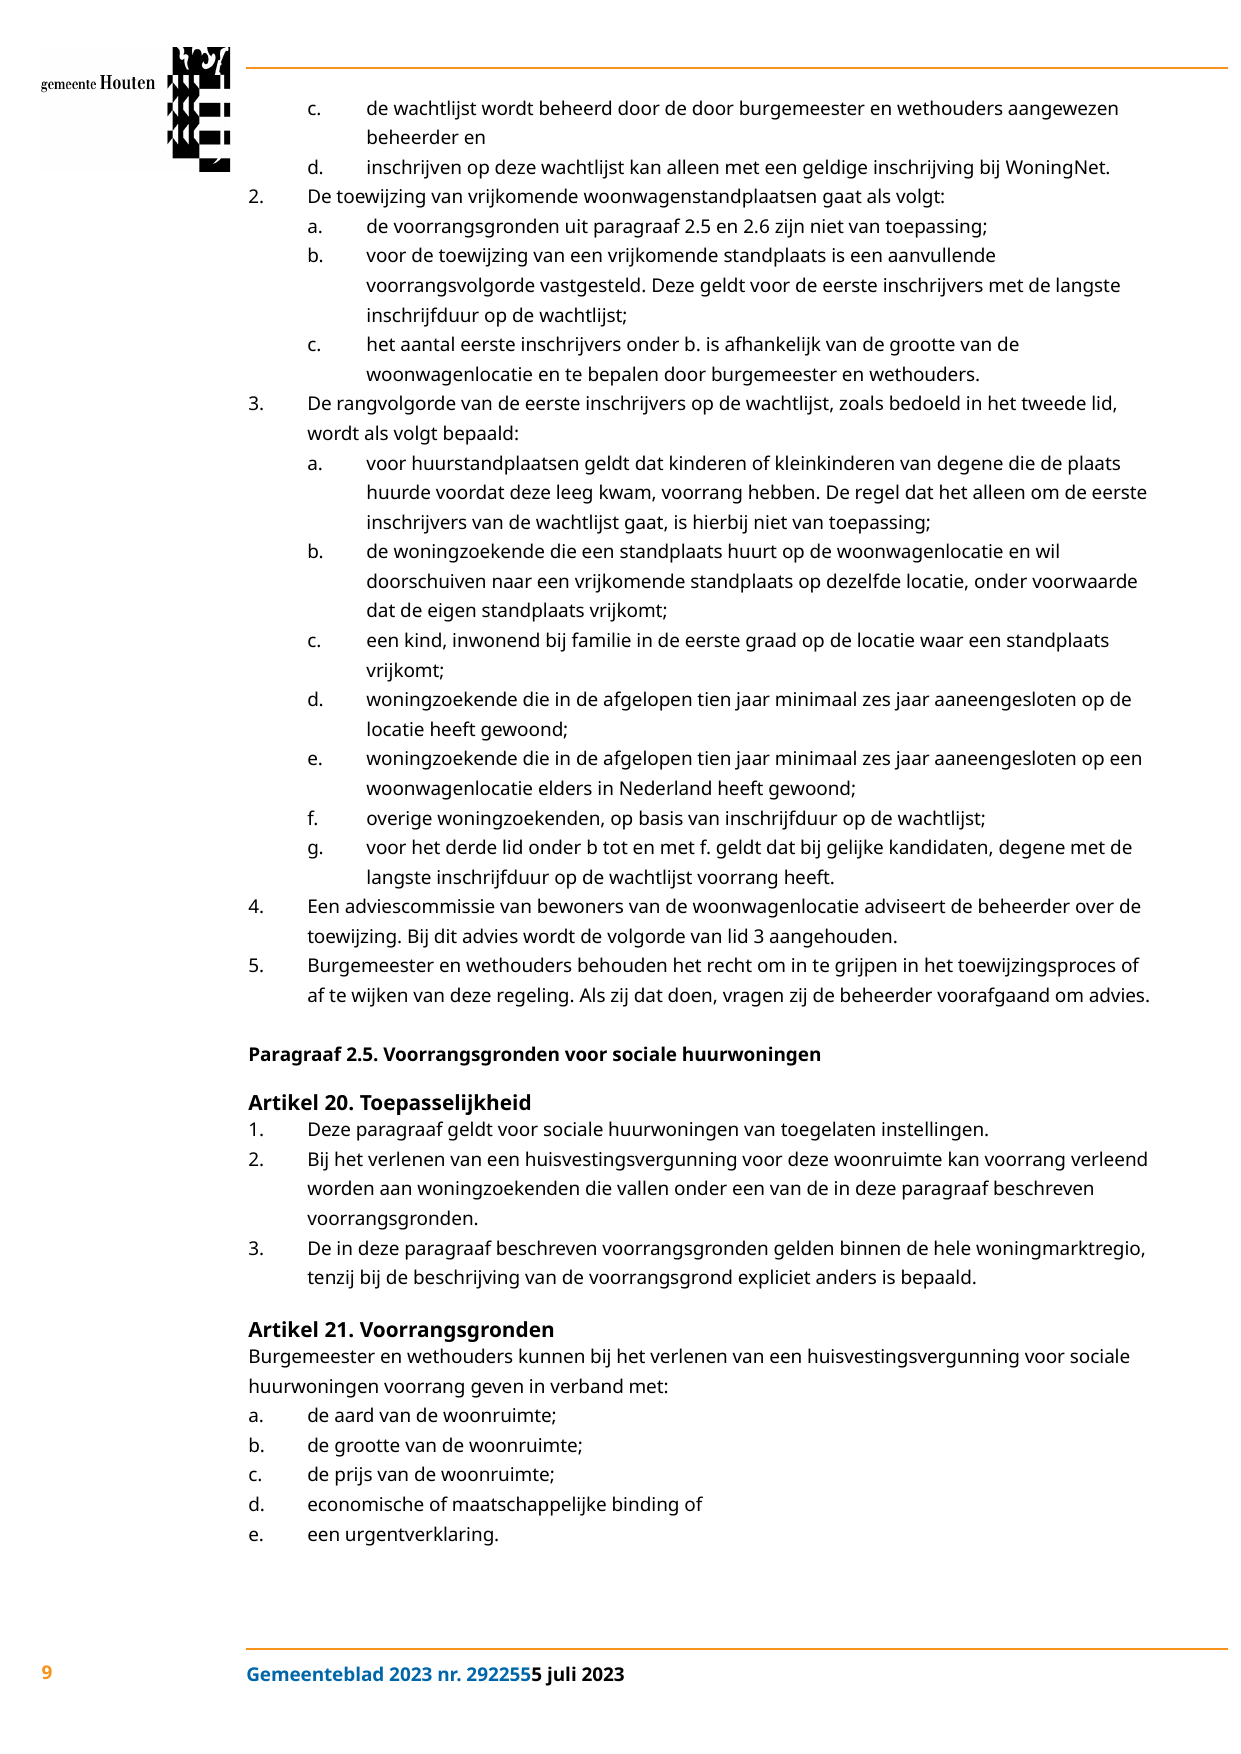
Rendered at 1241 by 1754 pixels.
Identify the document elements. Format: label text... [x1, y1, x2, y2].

picture [41, 47, 231, 172]
list Een adviescommissie van bewoners van de woonwagenlocatie adviseert de beheerder over de toewijzing. Bij dit advies wordt de volgorde van lid 3 aangehouden. [248, 893, 1152, 949]
list een kind, inwonend bij familie in de eerste graad op de locatie waar een standplaats vrijkomt; [307, 627, 1152, 683]
list voor de toewijzing van een vrijkomende standplaats is een aanvullende voorrangsvolgorde vastgesteld. Deze geldt voor de eerste inschrijvers met de langste inschrijfduur op de wachtlijst; [307, 243, 1152, 328]
list woningzoekende die in de afgelopen tien jaar minimaal zes jaar aaneengesloten op de locatie heeft gewoond; [307, 686, 1152, 742]
list de grootte van de woonruimte; [248, 1432, 1152, 1458]
list economische of maatschappelijke binding of [248, 1491, 1152, 1517]
list De in deze paragraaf beschreven voorrangsgronden gelden binnen de hele woningmarktregio, tenzij bij de beschrijving van de voorrangsgrond expliciet anders is bepaald. [248, 1235, 1152, 1290]
list de prijs van de woonruimte; [248, 1462, 1152, 1487]
text Paragraaf 2.5. Voorrangsgronden voor sociale huurwoningen [248, 1041, 1152, 1067]
list voor het derde lid onder b tot en met f. geldt dat bij gelijke kandidaten, degene met de langste inschrijfduur op de wachtlijst voorrang heeft. [307, 834, 1152, 890]
list voor huurstandplaatsen geldt dat kinderen of kleinkinderen van degene die de plaats huurde voordat deze leeg kwam, voorrang hebben. De regel dat het alleen om de eerste inschrijvers van de wachtlijst gaat, is hierbij niet van toepassing; [307, 450, 1152, 535]
list de woningzoekende die een standplaats huurt op de woonwagenlocatie en wil doorschuiven naar een vrijkomende standplaats op dezelfde locatie, onder voorwaarde dat de eigen standplaats vrijkomt; [307, 538, 1152, 623]
text Artikel 21. Voorrangsgronden [248, 1315, 1152, 1343]
list de wachtlijst wordt beheerd door de door burgemeester en wethouders aangewezen beheerder en [307, 95, 1152, 150]
list de voorrangsgronden uit paragraaf 2.5 en 2.6 zijn niet van toepassing; [307, 213, 1152, 239]
list woningzoekende die in de afgelopen tien jaar minimaal zes jaar aaneengesloten op een woonwagenlocatie elders in Nederland heeft gewoond; [307, 746, 1152, 801]
list een urgentverklaring. [248, 1521, 1152, 1546]
list De toewijzing van vrijkomende woonwagenstandplaatsen gaat als volgt: [248, 183, 1152, 209]
list overige woningzoekenden, op basis van inschrijfduur op de wachtlijst; [307, 805, 1152, 831]
list het aantal eerste inschrijvers onder b. is afhankelijk van de grootte van de woonwagenlocatie en te bepalen door burgemeester en wethouders. [307, 331, 1152, 387]
list Bij het verlenen van een huisvestingsvergunning voor deze woonruimte kan voorrang verleend worden aan woningzoekenden die vallen onder een van de in deze paragraaf beschreven voorrangsgronden. [248, 1146, 1152, 1231]
list Burgemeester en wethouders behouden het recht om in te grijpen in het toewijzingsproces of af te wijken van deze regeling. Als zij dat doen, vragen zij de beheerder voorafgaand om advies. [248, 953, 1152, 1008]
list inschrijven op deze wachtlijst kan alleen met een geldige inschrijving bij WoningNet. [307, 154, 1152, 180]
list De rangvolgorde van de eerste inschrijvers op de wachtlijst, zoals bedoeld in het tweede lid, wordt als volgt bepaald: [248, 391, 1152, 446]
list de aard van de woonruimte; [248, 1402, 1152, 1428]
text Burgemeester en wethouders kunnen bij het verlenen van een huisvestingsvergunning voor sociale huurwoningen voorrang geven in verband met: [248, 1343, 1152, 1398]
text Artikel 20. Toepasselijkheid [248, 1088, 1152, 1116]
list Deze paragraaf geldt voor sociale huurwoningen van toegelaten instellingen. [248, 1116, 1152, 1142]
